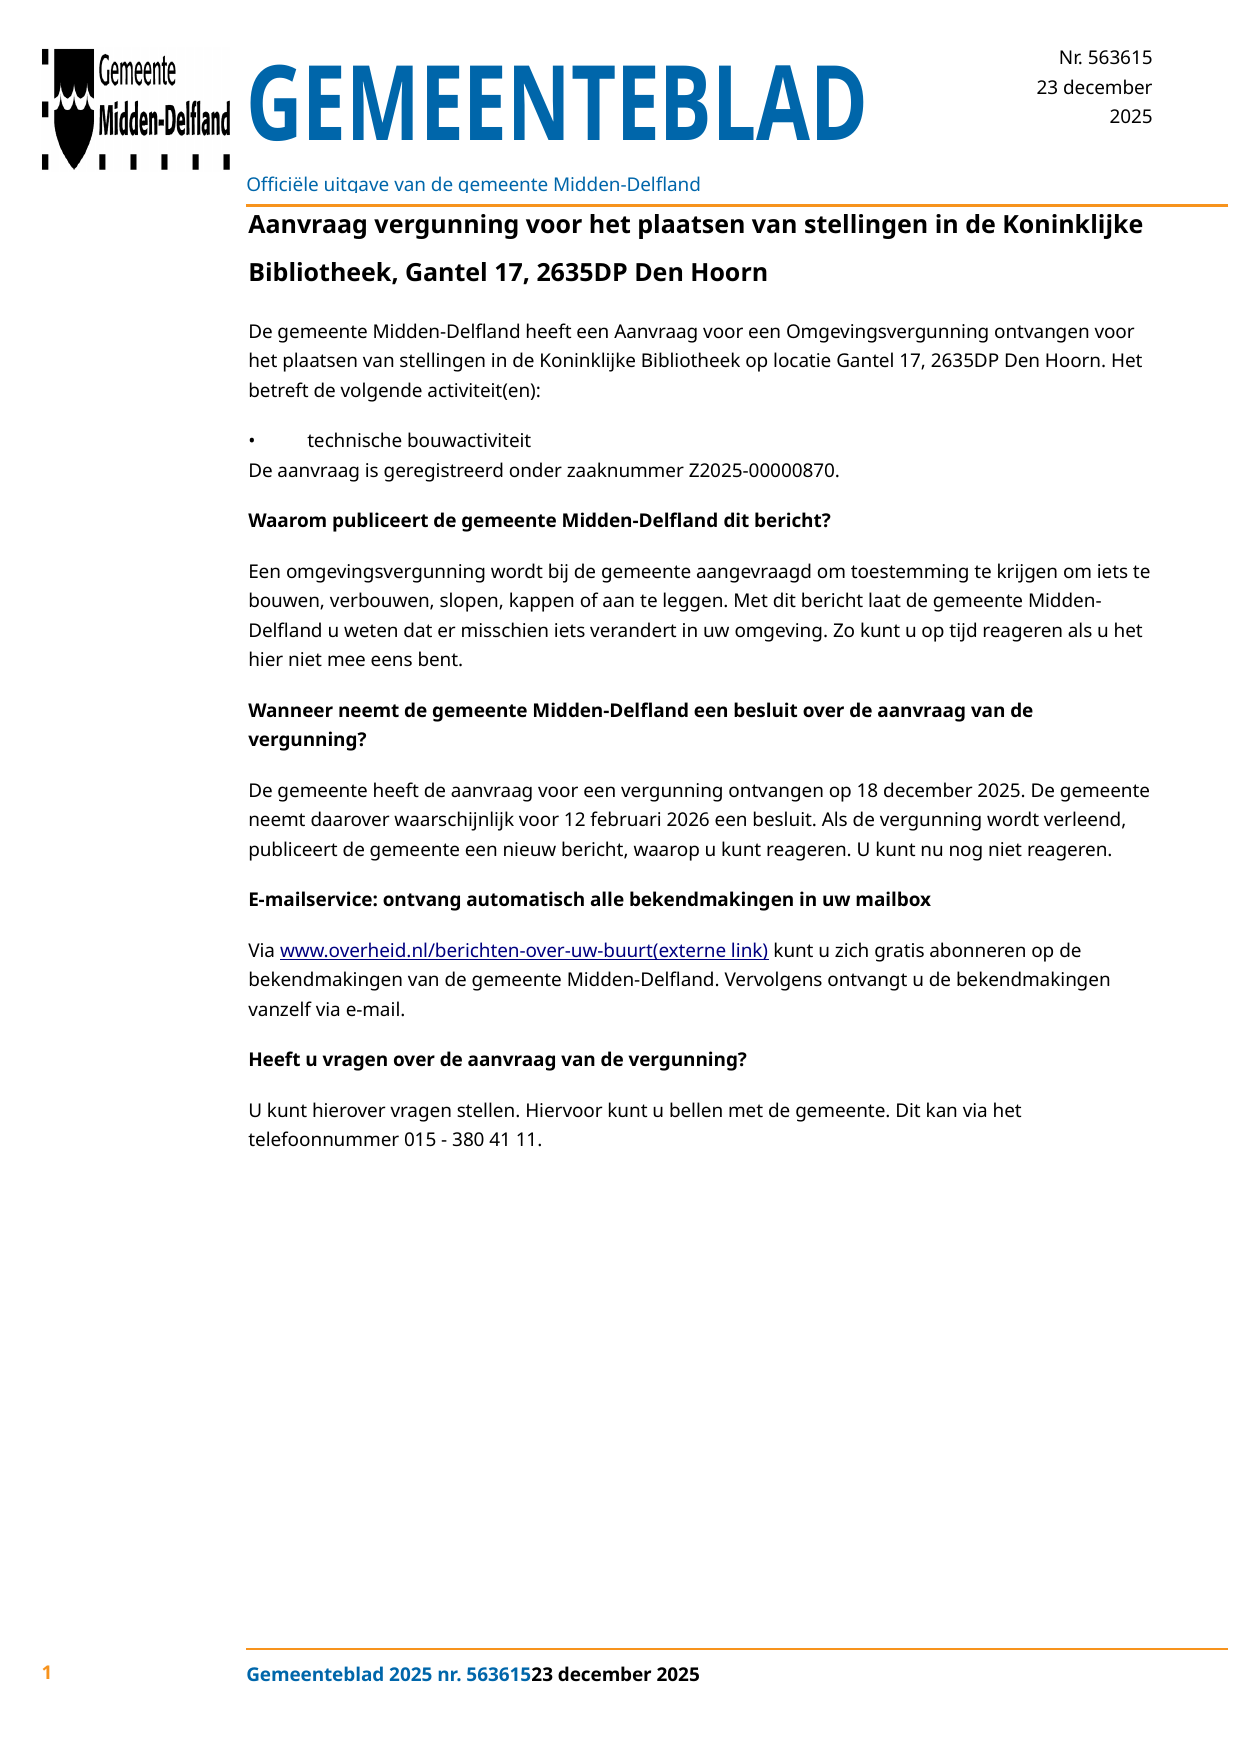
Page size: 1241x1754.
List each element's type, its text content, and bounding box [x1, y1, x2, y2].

text De gemeente heeft de aanvraag voor een vergunning ontvangen op 18 december 2025. De gemeente neemt daarover waarschijnlijk voor 12 februari 2026 een besluit. Als de vergunning wordt verleend, publiceert de gemeente een nieuw bericht, waarop u kunt reageren. U kunt nu nog niet reageren. [248, 777, 1152, 862]
picture [41, 47, 231, 172]
text Een omgevingsvergunning wordt bij de gemeente aangevraagd om toestemming te krijgen om iets te bouwen, verbouwen, slopen, kappen of aan te leggen. Met dit bericht laat de gemeente Midden-Delfland u weten dat er misschien iets verandert in uw omgeving. Zo kunt u op tijd reageren als u het hier niet mee eens bent. [248, 558, 1152, 672]
text Waarom publiceert de gemeente Midden-Delfland dit bericht? [248, 507, 1152, 533]
text De aanvraag is geregistreerd onder zaaknummer Z2025-00000870. [248, 457, 1152, 483]
text Heeft u vragen over de aanvraag van de vergunning? [248, 1047, 1152, 1072]
text E-mailservice: ontvang automatisch alle bekendmakingen in uw mailbox [248, 887, 1152, 912]
list technische bouwactiviteit [248, 427, 1152, 453]
text Aanvraag vergunning voor het plaatsen van stellingen in de Koninklijke Bibliotheek, Gantel 17, 2635DP Den Hoorn [248, 207, 1152, 288]
text Via www.overheid.nl/berichten-over-uw-buurt(externe link) kunt u zich gratis abonneren op de bekendmakingen van de gemeente Midden-Delfland. Vervolgens ontvangt u de bekendmakingen vanzelf via e-mail. [248, 937, 1152, 1022]
text U kunt hierover vragen stellen. Hiervoor kunt u bellen met de gemeente. Dit kan via het telefoonnummer 015 - 380 41 11. [248, 1097, 1152, 1152]
text Wanneer neemt de gemeente Midden-Delfland een besluit over de aanvraag van de vergunning? [248, 697, 1152, 752]
text De gemeente Midden-Delfland heeft een Aanvraag voor een Omgevingsvergunning ontvangen voor het plaatsen van stellingen in de Koninklijke Bibliotheek op locatie Gantel 17, 2635DP Den Hoorn. Het betreft de volgende activiteit(en): [248, 318, 1152, 403]
